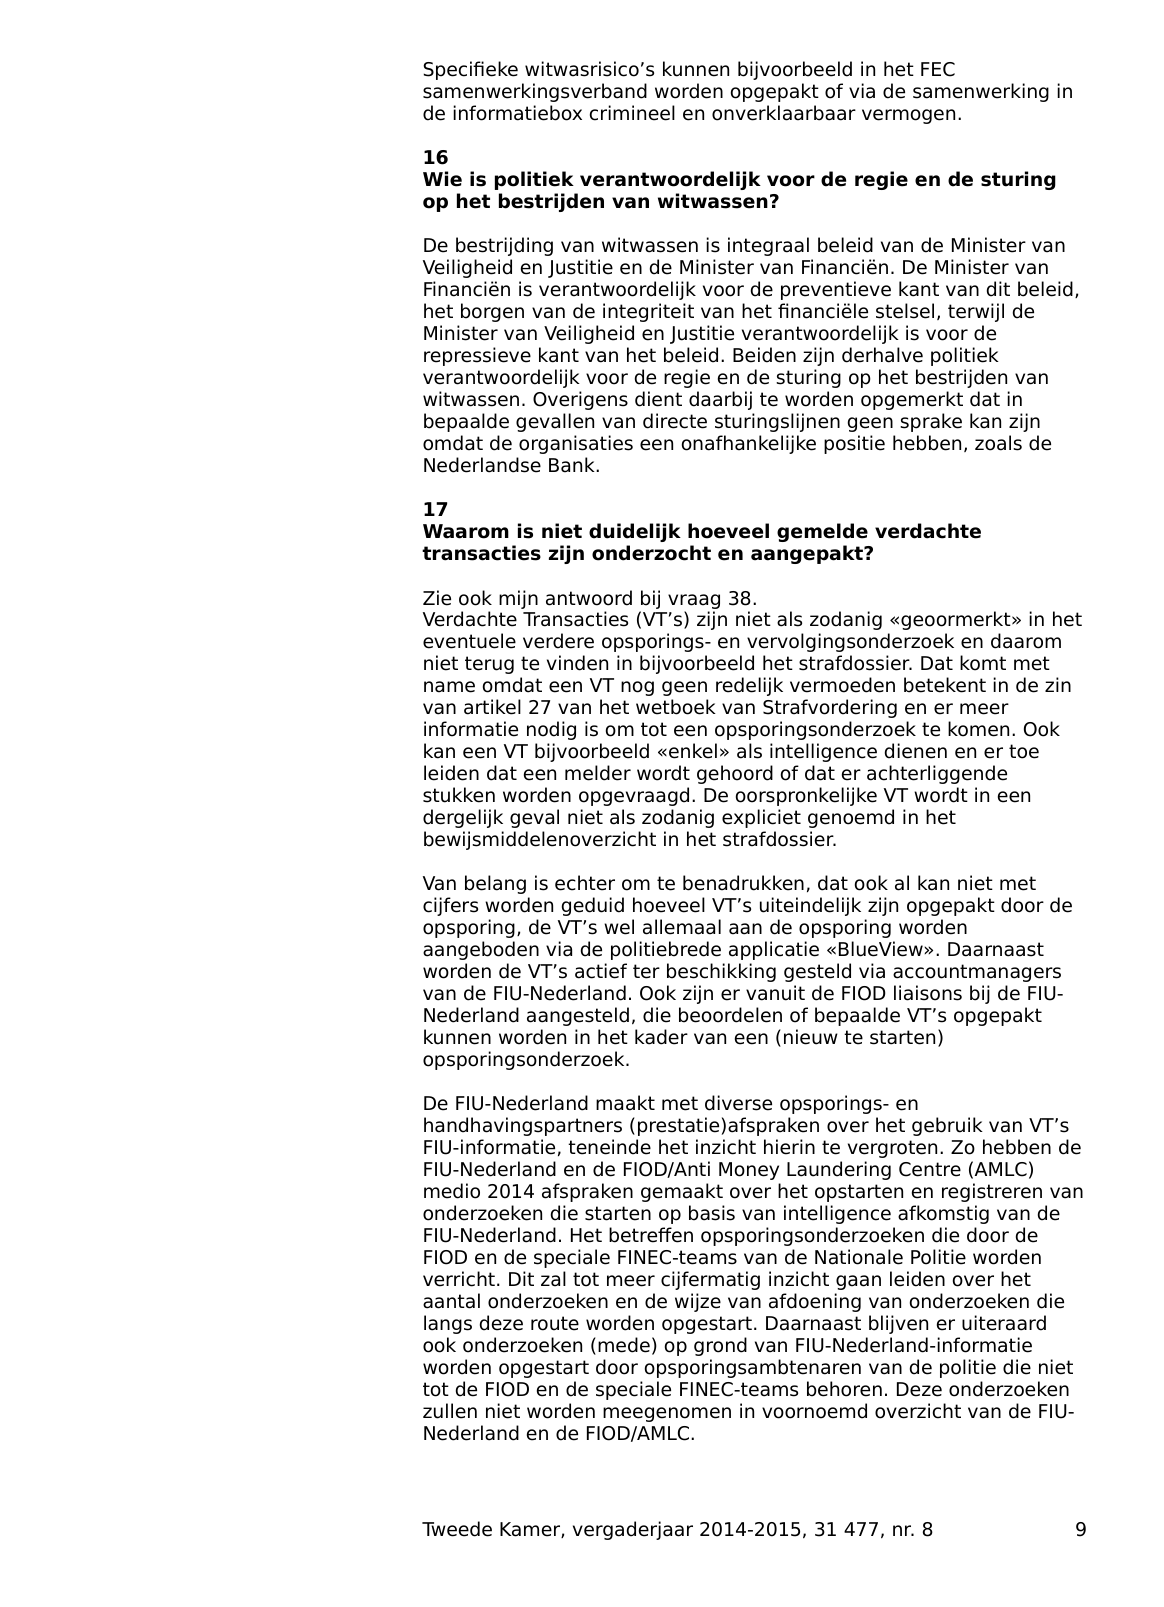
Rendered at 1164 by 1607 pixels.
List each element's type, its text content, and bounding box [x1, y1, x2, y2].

text Zie ook mijn antwoord bij vraag 38. [422, 587, 1087, 609]
text Wie is politiek verantwoordelijk voor de regie en de sturing op het bestrijden van witwassen? [422, 169, 1087, 213]
text De FIU-Nederland maakt met diverse opsporings- en handhavingspartners (prestatie)afspraken over het gebruik van VT’s FIU-informatie, teneinde het inzicht hierin te vergroten. Zo hebben de FIU-Nederland en de FIOD/Anti Money Laundering Centre (AMLC) medio 2014 afspraken gemaakt over het opstarten en registreren van onderzoeken die starten op basis van intelligence afkomstig van de FIU-Nederland. Het betreffen opsporingsonderzoeken die door de FIOD en de speciale FINEC-teams van de Nationale Politie worden verricht. Dit zal tot meer cijfermatig inzicht gaan leiden over het aantal onderzoeken en de wijze van afdoening van onderzoeken die langs deze route worden opgestart. Daarnaast blijven er uiteraard ook onderzoeken (mede) op grond van FIU-Nederland-informatie worden opgestart door opsporingsambtenaren van de politie die niet tot de FIOD en de speciale FINEC-teams behoren. Deze onderzoeken zullen niet worden meegenomen in voornoemd overzicht van de FIU-Nederland en de FIOD/AMLC. [422, 1093, 1087, 1445]
text 17 [422, 499, 1087, 521]
text 16 [422, 147, 1087, 169]
text Waarom is niet duidelijk hoeveel gemelde verdachte transacties zijn onderzocht en aangepakt? [422, 521, 1087, 565]
text Van belang is echter om te benadrukken, dat ook al kan niet met cijfers worden geduid hoeveel VT’s uiteindelijk zijn opgepakt door de opsporing, de VT’s wel allemaal aan de opsporing worden aangeboden via de politiebrede applicatie «BlueView». Daarnaast worden de VT’s actief ter beschikking gesteld via accountmanagers van de FIU-Nederland. Ook zijn er vanuit de FIOD liaisons bij de FIU-Nederland aangesteld, die beoordelen of bepaalde VT’s opgepakt kunnen worden in het kader van een (nieuw te starten) opsporingsonderzoek. [422, 873, 1087, 1071]
text De bestrijding van witwassen is integraal beleid van de Minister van Veiligheid en Justitie en de Minister van Financiën. De Minister van Financiën is verantwoordelijk voor de preventieve kant van dit beleid, het borgen van de integriteit van het financiële stelsel, terwijl de Minister van Veiligheid en Justitie verantwoordelijk is voor de repressieve kant van het beleid. Beiden zijn derhalve politiek verantwoordelijk voor de regie en de sturing op het bestrijden van witwassen. Overigens dient daarbij te worden opgemerkt dat in bepaalde gevallen van directe sturingslijnen geen sprake kan zijn omdat de organisaties een onafhankelijke positie hebben, zoals de Nederlandse Bank. [422, 235, 1087, 477]
text Specifieke witwasrisico’s kunnen bijvoorbeeld in het FEC samenwerkingsverband worden opgepakt of via de samenwerking in de informatiebox crimineel en onverklaarbaar vermogen. [422, 59, 1087, 125]
text Verdachte Transacties (VT’s) zijn niet als zodanig «geoormerkt» in het eventuele verdere opsporings- en vervolgingsonderzoek en daarom niet terug te vinden in bijvoorbeeld het strafdossier. Dat komt met name omdat een VT nog geen redelijk vermoeden betekent in de zin van artikel 27 van het wetboek van Strafvordering en er meer informatie nodig is om tot een opsporingsonderzoek te komen. Ook kan een VT bijvoorbeeld «enkel» als intelligence dienen en er toe leiden dat een melder wordt gehoord of dat er achterliggende stukken worden opgevraagd. De oorspronkelijke VT wordt in een dergelijk geval niet als zodanig expliciet genoemd in het bewijsmiddelenoverzicht in het strafdossier. [422, 609, 1087, 851]
